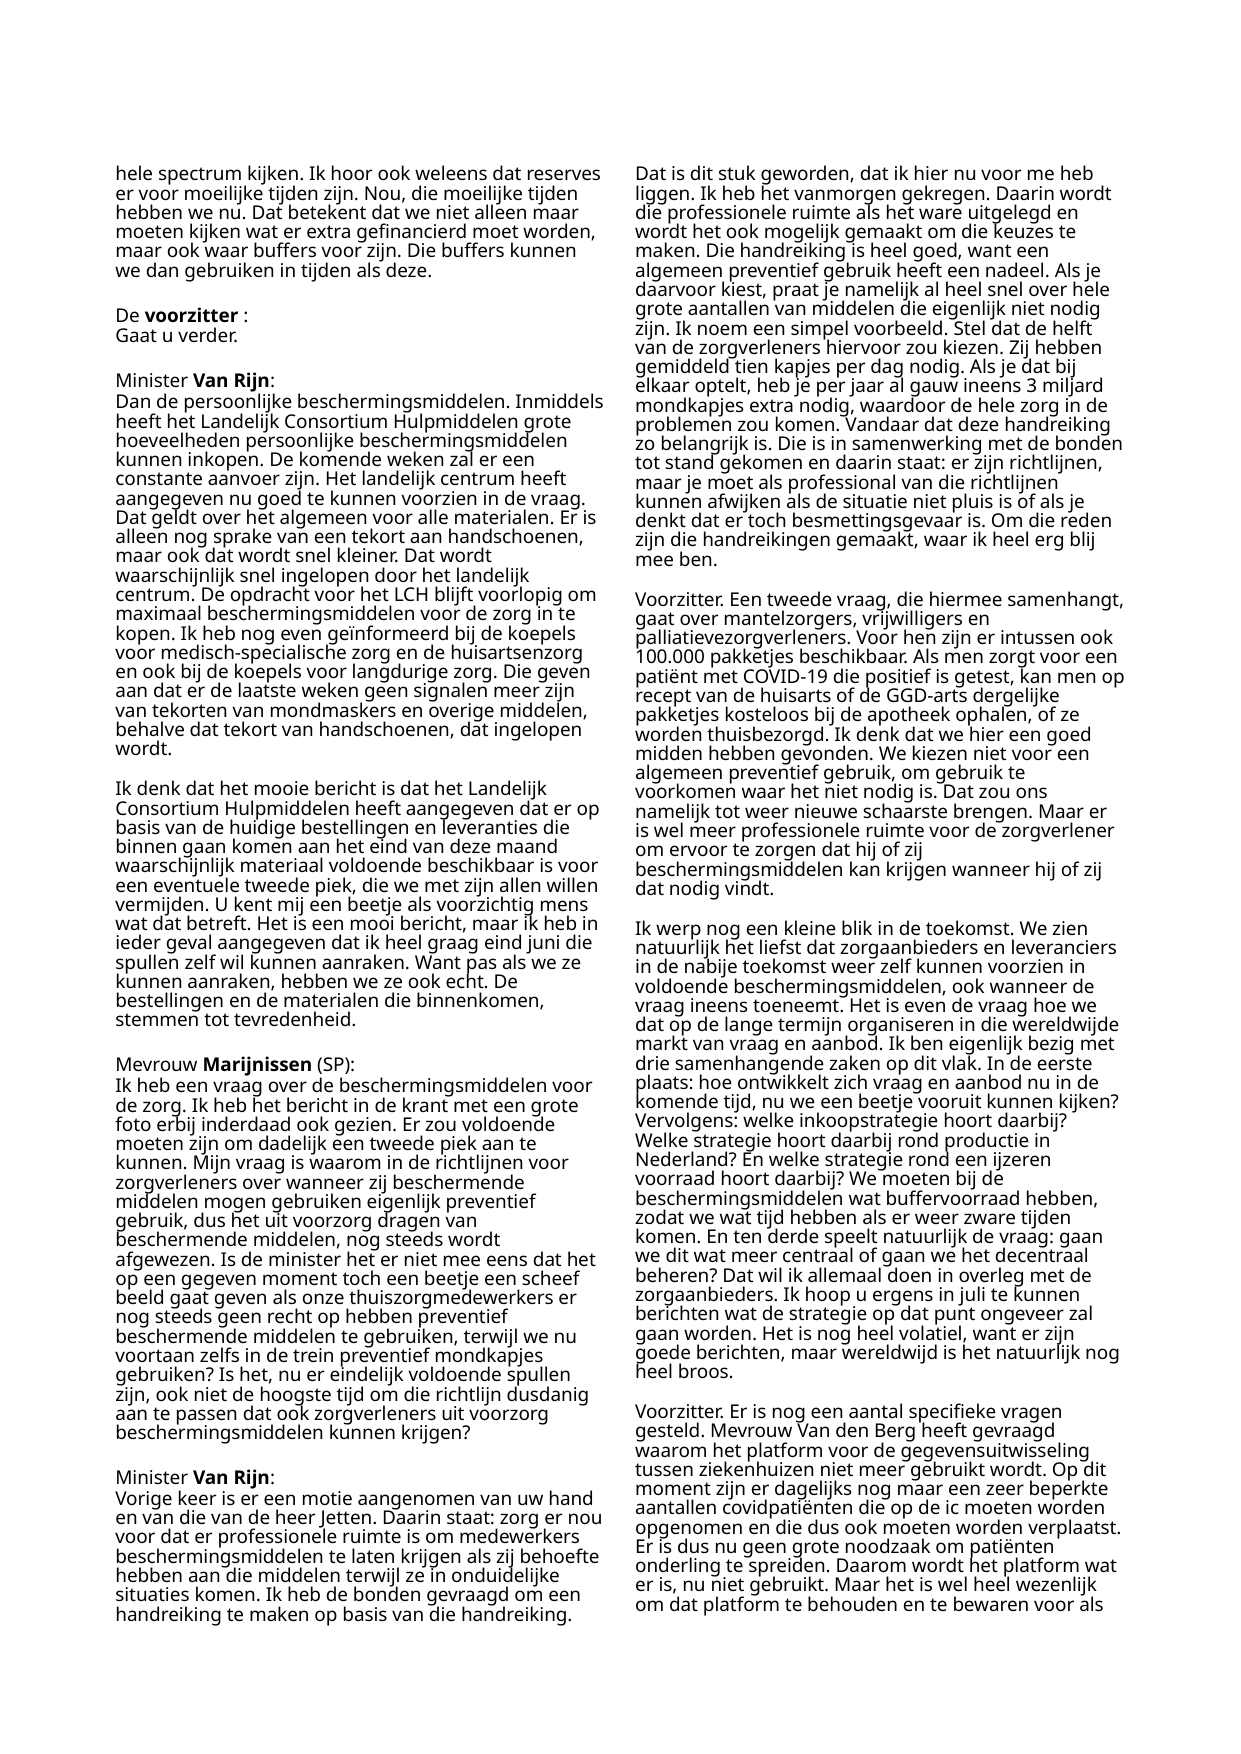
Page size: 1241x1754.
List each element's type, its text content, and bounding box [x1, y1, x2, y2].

text Gaat u verder. [115, 327, 605, 347]
text De voorzitter : [115, 302, 605, 327]
text Voorzitter. Een tweede vraag, die hiermee samenhangt, gaat over mantelzorgers, vrijwilligers en palliatievezorgverleners. Voor hen zijn er intussen ook 100.000 pakketjes beschikbaar. Als men zorgt voor een patiënt met COVID-19 die positief is getest, kan men op recept van de huisarts of de GGD-arts dergelijke pakketjes kosteloos bij de apotheek ophalen, of ze worden thuisbezorgd. Ik denk dat we hier een goed midden hebben gevonden. We kiezen niet voor een algemeen preventief gebruik, om gebruik te voorkomen waar het niet nodig is. Dat zou ons namelijk tot weer nieuwe schaarste brengen. Maar er is wel meer professionele ruimte voor de zorgverlener om ervoor te zorgen dat hij of zij beschermingsmiddelen kan krijgen wanneer hij of zij dat nodig vindt. [635, 591, 1125, 899]
text Minister Van Rijn: [115, 1464, 605, 1490]
text Minister Van Rijn: [115, 368, 605, 393]
text Mevrouw Marijnissen (SP): [115, 1052, 605, 1077]
text hele spectrum kijken. Ik hoor ook weleens dat reserves er voor moeilijke tijden zijn. Nou, die moeilijke tijden hebben we nu. Dat betekent dat we niet alleen maar moeten kijken wat er extra gefinancierd moet worden, maar ook waar buffers voor zijn. Die buffers kunnen we dan gebruiken in tijden als deze. [115, 165, 605, 281]
text Ik denk dat het mooie bericht is dat het Landelijk Consortium Hulpmiddelen heeft aangegeven dat er op basis van de huidige bestellingen en leveranties die binnen gaan komen aan het eind van deze maand waarschijnlijk materiaal voldoende beschikbaar is voor een eventuele tweede piek, die we met zijn allen willen vermijden. U kent mij een beetje als voorzichtig mens wat dat betreft. Het is een mooi bericht, maar ik heb in ieder geval aangegeven dat ik heel graag eind juni die spullen zelf wil kunnen aanraken. Want pas als we ze kunnen aanraken, hebben we ze ook echt. De bestellingen en de materialen die binnenkomen, stemmen tot tevredenheid. [115, 780, 605, 1031]
text Dat is dit stuk geworden, dat ik hier nu voor me heb liggen. Ik heb het vanmorgen gekregen. Daarin wordt die professionele ruimte als het ware uitgelegd en wordt het ook mogelijk gemaakt om die keuzes te maken. Die handreiking is heel goed, want een algemeen preventief gebruik heeft een nadeel. Als je daarvoor kiest, praat je namelijk al heel snel over hele grote aantallen van middelen die eigenlijk niet nodig zijn. Ik noem een simpel voorbeeld. Stel dat de helft van de zorgverleners hiervoor zou kiezen. Zij hebben gemiddeld tien kapjes per dag nodig. Als je dat bij elkaar optelt, heb je per jaar al gauw ineens 3 miljard mondkapjes extra nodig, waardoor de hele zorg in de problemen zou komen. Vandaar dat deze handreiking zo belangrijk is. Die is in samenwerking met de bonden tot stand gekomen en daarin staat: er zijn richtlijnen, maar je moet als professional van die richtlijnen kunnen afwijken als de situatie niet pluis is of als je denkt dat er toch besmettingsgevaar is. Om die reden zijn die handreikingen gemaakt, waar ik heel erg blij mee ben. [635, 165, 1125, 570]
text Ik heb een vraag over de beschermingsmiddelen voor de zorg. Ik heb het bericht in de krant met een grote foto erbij inderdaad ook gezien. Er zou voldoende moeten zijn om dadelijk een tweede piek aan te kunnen. Mijn vraag is waarom in de richtlijnen voor zorgverleners over wanneer zij beschermende middelen mogen gebruiken eigenlijk preventief gebruik, dus het uit voorzorg dragen van beschermende middelen, nog steeds wordt afgewezen. Is de minister het er niet mee eens dat het op een gegeven moment toch een beetje een scheef beeld gaat geven als onze thuiszorgmedewerkers er nog steeds geen recht op hebben preventief beschermende middelen te gebruiken, terwijl we nu voortaan zelfs in de trein preventief mondkapjes gebruiken? Is het, nu er eindelijk voldoende spullen zijn, ook niet de hoogste tijd om die richtlijn dusdanig aan te passen dat ook zorgverleners uit voorzorg beschermingsmiddelen kunnen krijgen? [115, 1077, 605, 1443]
text Vorige keer is er een motie aangenomen van uw hand en van die van de heer Jetten. Daarin staat: zorg er nou voor dat er professionele ruimte is om medewerkers beschermingsmiddelen te laten krijgen als zij behoefte hebben aan die middelen terwijl ze in onduidelijke situaties komen. Ik heb de bonden gevraagd om een handreiking te maken op basis van die handreiking. [115, 1490, 605, 1625]
text Dan de persoonlijke beschermingsmiddelen. Inmiddels heeft het Landelijk Consortium Hulpmiddelen grote hoeveelheden persoonlijke beschermingsmiddelen kunnen inkopen. De komende weken zal er een constante aanvoer zijn. Het landelijk centrum heeft aangegeven nu goed te kunnen voorzien in de vraag. Dat geldt over het algemeen voor alle materialen. Er is alleen nog sprake van een tekort aan handschoenen, maar ook dat wordt snel kleiner. Dat wordt waarschijnlijk snel ingelopen door het landelijk centrum. De opdracht voor het LCH blijft voorlopig om maximaal beschermingsmiddelen voor de zorg in te kopen. Ik heb nog even geïnformeerd bij de koepels voor medisch-specialische zorg en de huisartsenzorg en ook bij de koepels voor langdurige zorg. Die geven aan dat er de laatste weken geen signalen meer zijn van tekorten van mondmaskers en overige middelen, behalve dat tekort van handschoenen, dat ingelopen wordt. [115, 393, 605, 759]
text Ik werp nog een kleine blik in de toekomst. We zien natuurlijk het liefst dat zorgaanbieders en leveranciers in de nabije toekomst weer zelf kunnen voorzien in voldoende beschermingsmiddelen, ook wanneer de vraag ineens toeneemt. Het is even de vraag hoe we dat op de lange termijn organiseren in die wereldwijde markt van vraag en aanbod. Ik ben eigenlijk bezig met drie samenhangende zaken op dit vlak. In de eerste plaats: hoe ontwikkelt zich vraag en aanbod nu in de komende tijd, nu we een beetje vooruit kunnen kijken? Vervolgens: welke inkoopstrategie hoort daarbij? Welke strategie hoort daarbij rond productie in Nederland? En welke strategie rond een ijzeren voorraad hoort daarbij? We moeten bij de beschermingsmiddelen wat buffervoorraad hebben, zodat we wat tijd hebben als er weer zware tijden komen. En ten derde speelt natuurlijk de vraag: gaan we dit wat meer centraal of gaan we het decentraal beheren? Dat wil ik allemaal doen in overleg met de zorgaanbieders. Ik hoop u ergens in juli te kunnen berichten wat de strategie op dat punt ongeveer zal gaan worden. Het is nog heel volatiel, want er zijn goede berichten, maar wereldwijd is het natuurlijk nog heel broos. [635, 920, 1125, 1382]
text Voorzitter. Er is nog een aantal specifieke vragen gesteld. Mevrouw Van den Berg heeft gevraagd waarom het platform voor de gegevensuitwisseling tussen ziekenhuizen niet meer gebruikt wordt. Op dit moment zijn er dagelijks nog maar een zeer beperkte aantallen covidpatiënten die op de ic moeten worden opgenomen en die dus ook moeten worden verplaatst. Er is dus nu geen grote noodzaak om patiënten onderling te spreiden. Daarom wordt het platform wat er is, nu niet gebruikt. Maar het is wel heel wezenlijk om dat platform te behouden en te bewaren voor als [635, 1403, 1125, 1615]
